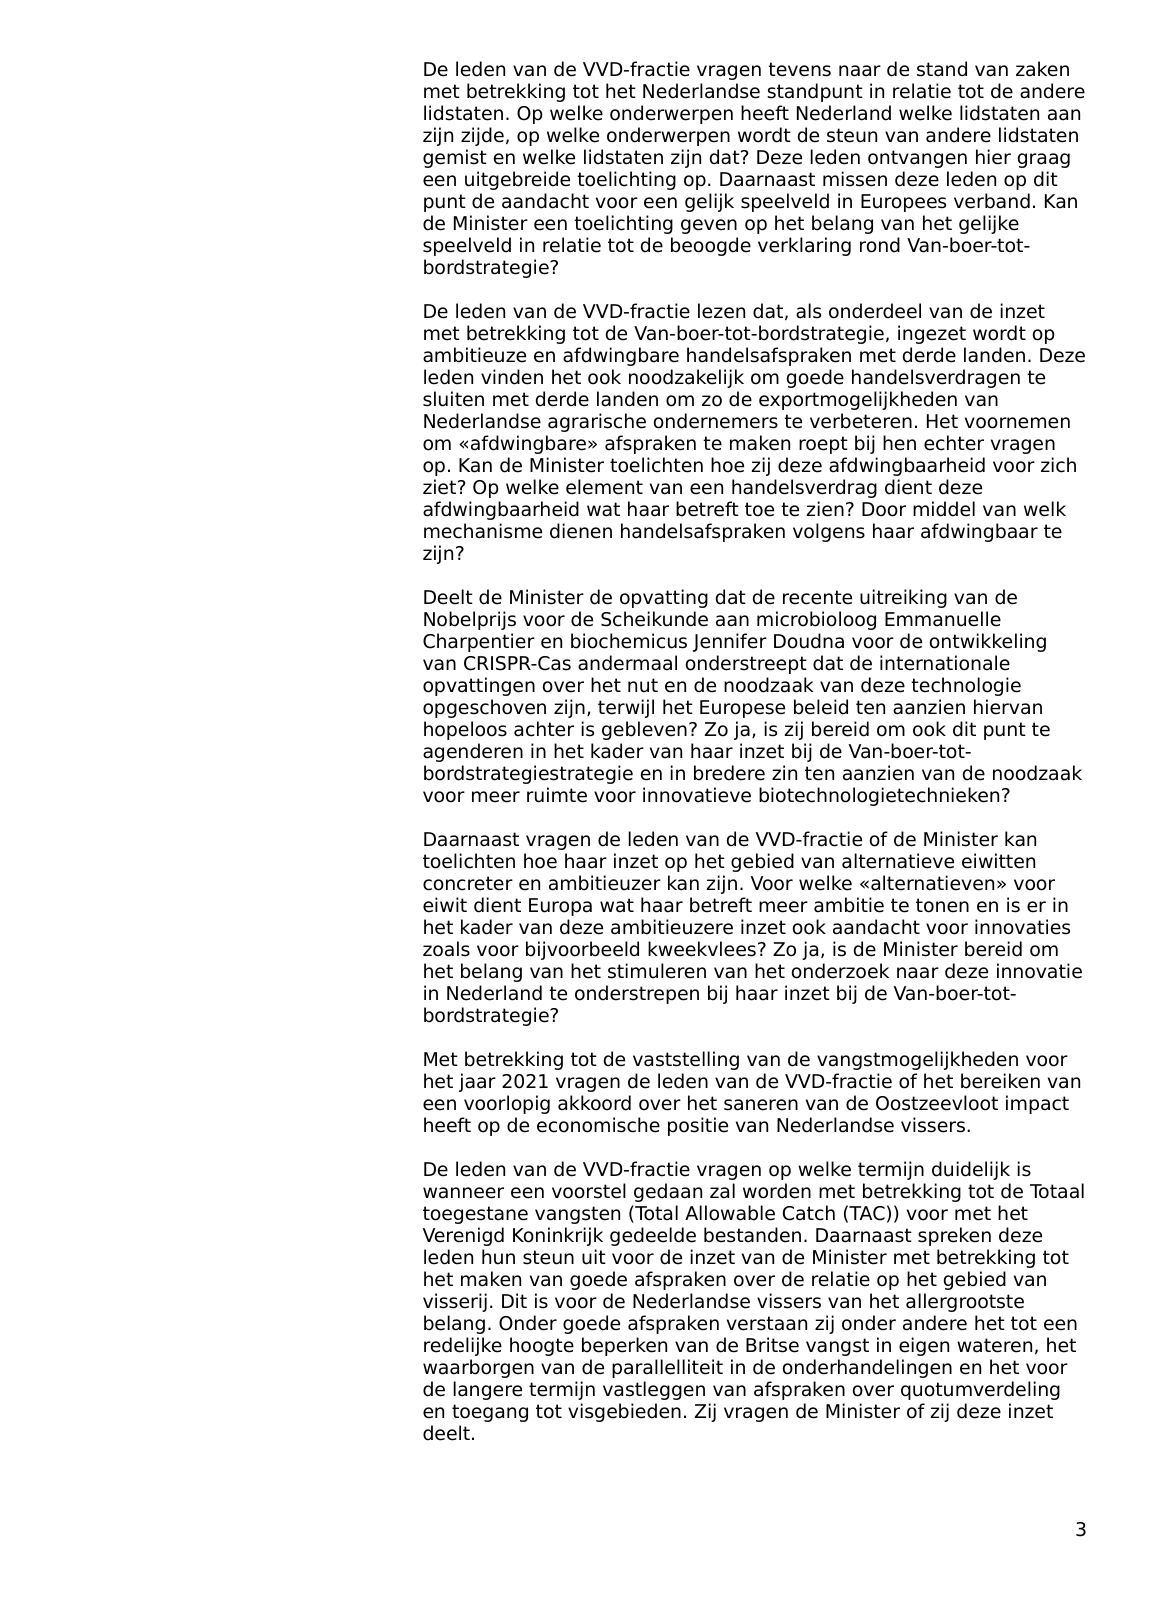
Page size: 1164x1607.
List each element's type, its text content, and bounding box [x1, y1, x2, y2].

text De leden van de VVD-fractie vragen tevens naar de stand van zaken met betrekking tot het Nederlandse standpunt in relatie tot de andere lidstaten. Op welke onderwerpen heeft Nederland welke lidstaten aan zijn zijde, op welke onderwerpen wordt de steun van andere lidstaten gemist en welke lidstaten zijn dat? Deze leden ontvangen hier graag een uitgebreide toelichting op. Daarnaast missen deze leden op dit punt de aandacht voor een gelijk speelveld in Europees verband. Kan de Minister een toelichting geven op het belang van het gelijke speelveld in relatie tot de beoogde verklaring rond Van-boer-tot-bordstrategie? [422, 59, 1087, 279]
text De leden van de VVD-fractie vragen op welke termijn duidelijk is wanneer een voorstel gedaan zal worden met betrekking tot de Totaal toegestane vangsten (Total Allowable Catch (TAC)) voor met het Verenigd Koninkrijk gedeelde bestanden. Daarnaast spreken deze leden hun steun uit voor de inzet van de Minister met betrekking tot het maken van goede afspraken over de relatie op het gebied van visserij. Dit is voor de Nederlandse vissers van het allergrootste belang. Onder goede afspraken verstaan zij onder andere het tot een redelijke hoogte beperken van de Britse vangst in eigen wateren, het waarborgen van de parallelliteit in de onderhandelingen en het voor de langere termijn vastleggen van afspraken over quotumverdeling en toegang tot visgebieden. Zij vragen de Minister of zij deze inzet deelt. [422, 1159, 1087, 1445]
text Daarnaast vragen de leden van de VVD-fractie of de Minister kan toelichten hoe haar inzet op het gebied van alternatieve eiwitten concreter en ambitieuzer kan zijn. Voor welke «alternatieven» voor eiwit dient Europa wat haar betreft meer ambitie te tonen en is er in het kader van deze ambitieuzere inzet ook aandacht voor innovaties zoals voor bijvoorbeeld kweekvlees? Zo ja, is de Minister bereid om het belang van het stimuleren van het onderzoek naar deze innovatie in Nederland te onderstrepen bij haar inzet bij de Van-boer-tot-bordstrategie? [422, 829, 1087, 1027]
text Met betrekking tot de vaststelling van de vangstmogelijkheden voor het jaar 2021 vragen de leden van de VVD-fractie of het bereiken van een voorlopig akkoord over het saneren van de Oostzeevloot impact heeft op de economische positie van Nederlandse vissers. [422, 1049, 1087, 1137]
text Deelt de Minister de opvatting dat de recente uitreiking van de Nobelprijs voor de Scheikunde aan microbioloog Emmanuelle Charpentier en biochemicus Jennifer Doudna voor de ontwikkeling van CRISPR-Cas andermaal onderstreept dat de internationale opvattingen over het nut en de noodzaak van deze technologie opgeschoven zijn, terwijl het Europese beleid ten aanzien hiervan hopeloos achter is gebleven? Zo ja, is zij bereid om ook dit punt te agenderen in het kader van haar inzet bij de Van-boer-tot-bordstrategiestrategie en in bredere zin ten aanzien van de noodzaak voor meer ruimte voor innovatieve biotechnologietechnieken? [422, 587, 1087, 807]
text De leden van de VVD-fractie lezen dat, als onderdeel van de inzet met betrekking tot de Van-boer-tot-bordstrategie, ingezet wordt op ambitieuze en afdwingbare handelsafspraken met derde landen. Deze leden vinden het ook noodzakelijk om goede handelsverdragen te sluiten met derde landen om zo de exportmogelijkheden van Nederlandse agrarische ondernemers te verbeteren. Het voornemen om «afdwingbare» afspraken te maken roept bij hen echter vragen op. Kan de Minister toelichten hoe zij deze afdwingbaarheid voor zich ziet? Op welke element van een handelsverdrag dient deze afdwingbaarheid wat haar betreft toe te zien? Door middel van welk mechanisme dienen handelsafspraken volgens haar afdwingbaar te zijn? [422, 301, 1087, 565]
